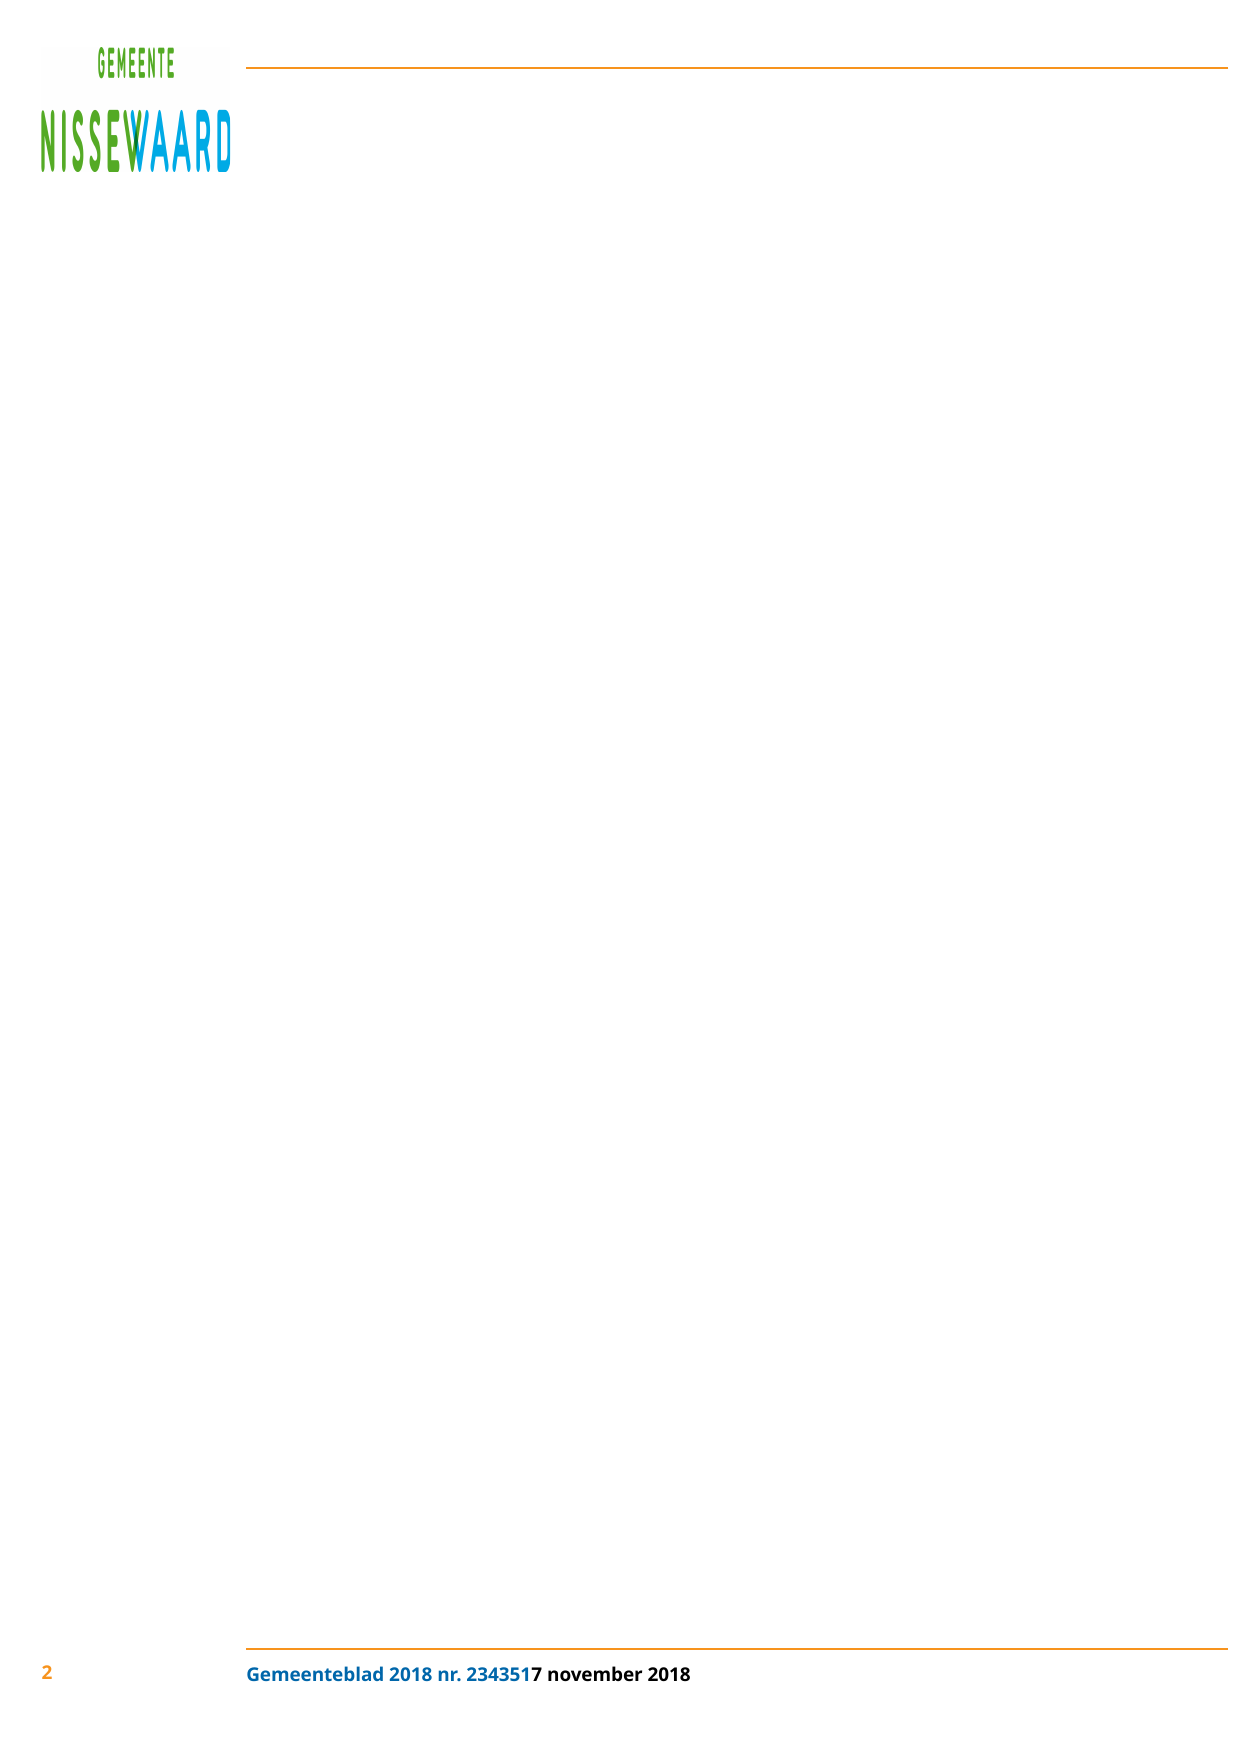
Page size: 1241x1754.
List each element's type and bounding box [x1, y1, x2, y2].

picture [200, 151, 206, 172]
picture [176, 157, 187, 172]
picture [41, 47, 231, 172]
picture [201, 122, 206, 138]
picture [222, 122, 227, 160]
picture [154, 157, 165, 172]
